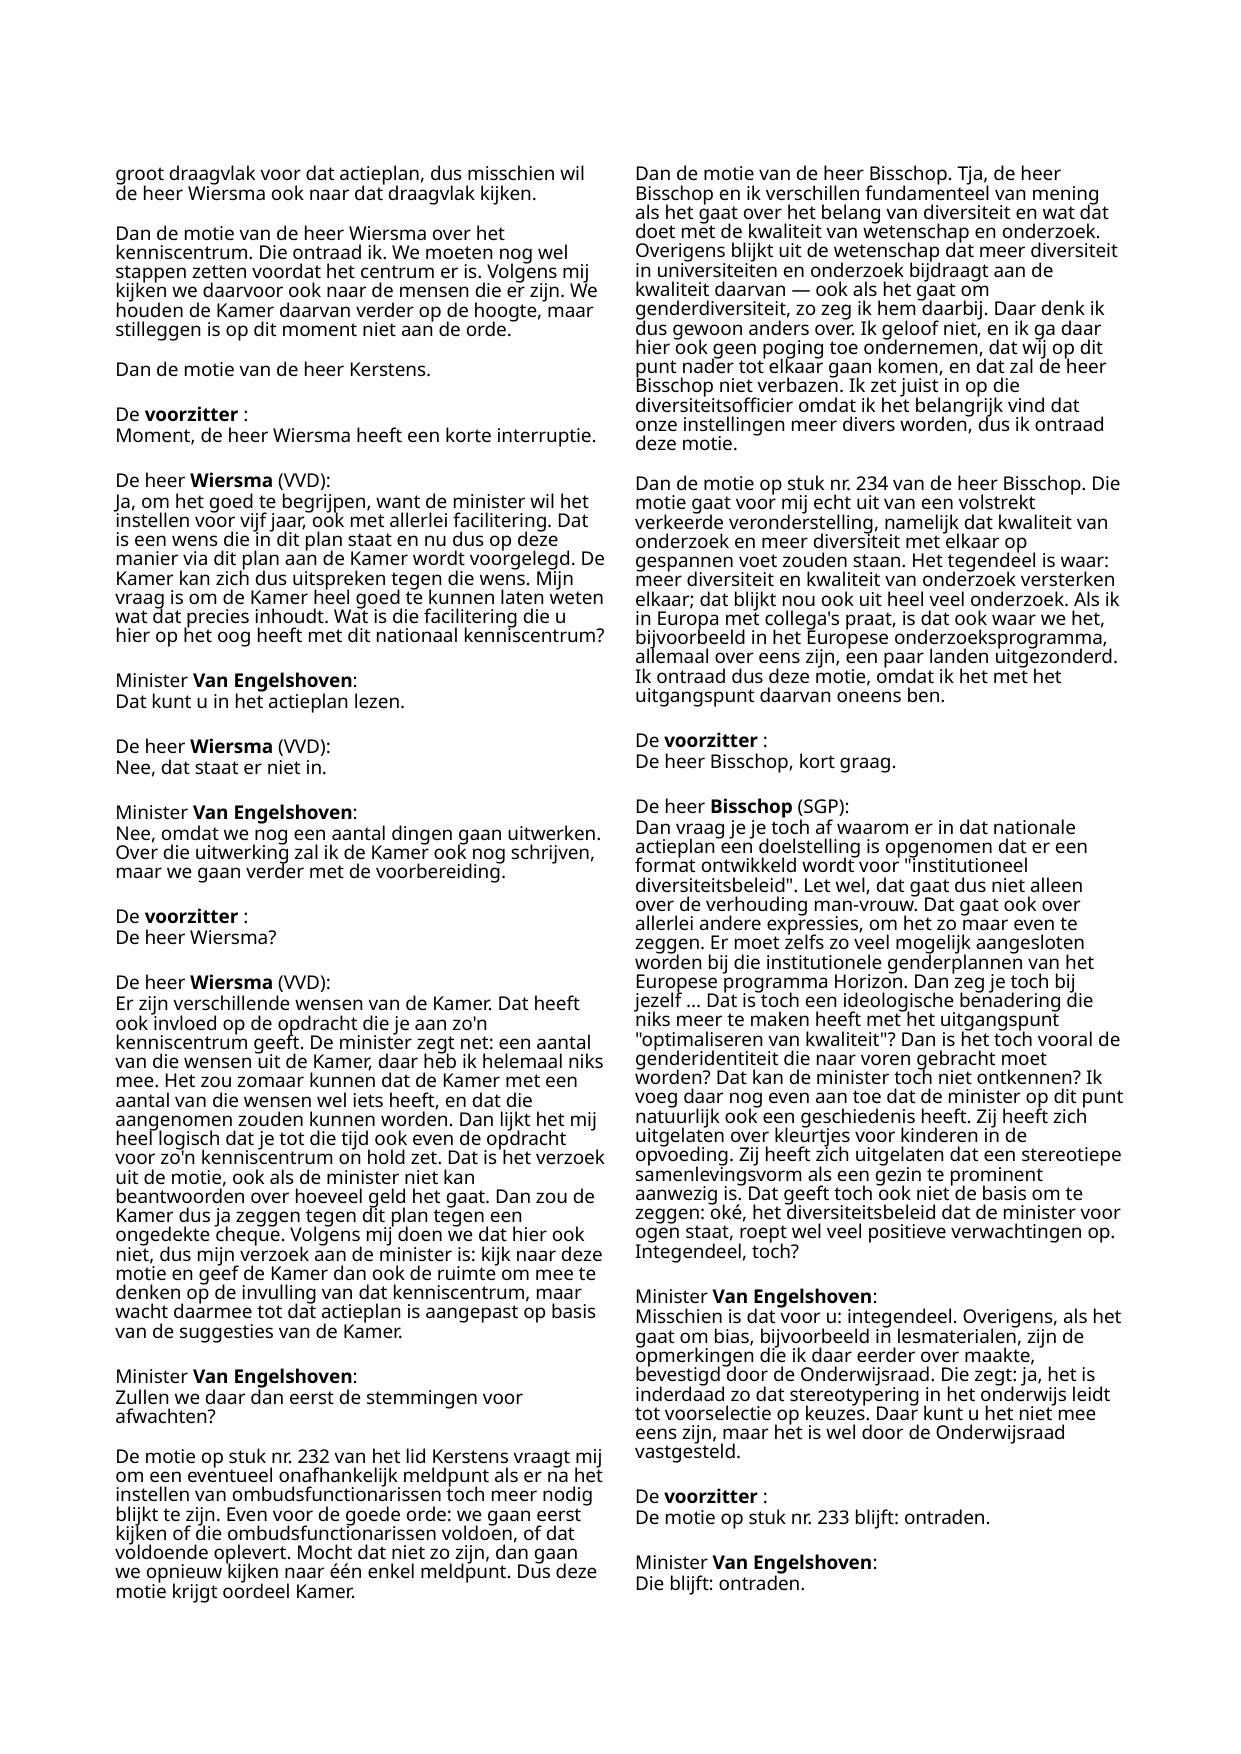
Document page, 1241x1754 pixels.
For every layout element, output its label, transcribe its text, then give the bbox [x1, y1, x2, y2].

text De motie op stuk nr. 232 van het lid Kerstens vraagt mij om een eventueel onafhankelijk meldpunt als er na het instellen van ombudsfunctionarissen toch meer nodig blijkt te zijn. Even voor de goede orde: we gaan eerst kijken of die ombudsfunctionarissen voldoen, of dat voldoende oplevert. Mocht dat niet zo zijn, dan gaan we opnieuw kijken naar één enkel meldpunt. Dus deze motie krijgt oordeel Kamer. [115, 1448, 605, 1602]
text De heer Wiersma (VVD): [115, 733, 605, 759]
text Moment, de heer Wiersma heeft een korte interruptie. [115, 427, 605, 446]
text Minister Van Engelshoven: [115, 1363, 605, 1389]
text De heer Bisschop (SGP): [635, 793, 1125, 819]
text Minister Van Engelshoven: [115, 668, 605, 693]
text Minister Van Engelshoven: [635, 1549, 1125, 1575]
text Dan de motie van de heer Wiersma over het kenniscentrum. Die ontraad ik. We moeten nog wel stappen zetten voordat het centrum er is. Volgens mij kijken we daarvoor ook naar de mensen die er zijn. We houden de Kamer daarvan verder op de hoogte, maar stilleggen is op dit moment niet aan de orde. [115, 224, 605, 340]
text Die blijft: ontraden. [635, 1575, 1125, 1594]
text De heer Wiersma (VVD): [115, 969, 605, 995]
text Minister Van Engelshoven: [635, 1283, 1125, 1308]
text De heer Bisschop, kort graag. [635, 753, 1125, 772]
text Dat kunt u in het actieplan lezen. [115, 693, 605, 713]
text Dan de motie van de heer Kerstens. [115, 361, 605, 380]
text groot draagvlak voor dat actieplan, dus misschien wil de heer Wiersma ook naar dat draagvlak kijken. [115, 165, 605, 204]
text Minister Van Engelshoven: [115, 799, 605, 825]
text Zullen we daar dan eerst de stemmingen voor afwachten? [115, 1389, 605, 1427]
text De voorzitter : [635, 1483, 1125, 1509]
text Nee, omdat we nog een aantal dingen gaan uitwerken. Over die uitwerking zal ik de Kamer ook nog schrijven, maar we gaan verder met de voorbereiding. [115, 825, 605, 883]
text Nee, dat staat er niet in. [115, 759, 605, 778]
text De voorzitter : [115, 401, 605, 427]
text Misschien is dat voor u: integendeel. Overigens, als het gaat om bias, bijvoorbeeld in lesmaterialen, zijn de opmerkingen die ik daar eerder over maakte, bevestigd door de Onderwijsraad. Die zegt: ja, het is inderdaad zo dat stereotypering in het onderwijs leidt tot voorselectie op keuzes. Daar kunt u het niet mee eens zijn, maar het is wel door de Onderwijsraad vastgesteld. [635, 1308, 1125, 1463]
text De heer Wiersma (VVD): [115, 467, 605, 493]
text De motie op stuk nr. 233 blijft: ontraden. [635, 1509, 1125, 1528]
text Dan de motie op stuk nr. 234 van de heer Bisschop. Die motie gaat voor mij echt uit van een volstrekt verkeerde veronderstelling, namelijk dat kwaliteit van onderzoek en meer diversiteit met elkaar op gespannen voet zouden staan. Het tegendeel is waar: meer diversiteit en kwaliteit van onderzoek versterken elkaar; dat blijkt nou ook uit heel veel onderzoek. Als ik in Europa met collega's praat, is dat ook waar we het, bijvoorbeeld in het Europese onderzoeksprogramma, allemaal over eens zijn, een paar landen uitgezonderd. Ik ontraad dus deze motie, omdat ik het met het uitgangspunt daarvan oneens ben. [635, 475, 1125, 706]
text Dan vraag je je toch af waarom er in dat nationale actieplan een doelstelling is opgenomen dat er een format ontwikkeld wordt voor "institutioneel diversiteitsbeleid". Let wel, dat gaat dus niet alleen over de verhouding man-vrouw. Dat gaat ook over allerlei andere expressies, om het zo maar even te zeggen. Er moet zelfs zo veel mogelijk aangesloten worden bij die institutionele genderplannen van het Europese programma Horizon. Dan zeg je toch bij jezelf ... Dat is toch een ideologische benadering die niks meer te maken heeft met het uitgangspunt "optimaliseren van kwaliteit"? Dan is het toch vooral de genderidentiteit die naar voren gebracht moet worden? Dat kan de minister toch niet ontkennen? Ik voeg daar nog even aan toe dat de minister op dit punt natuurlijk ook een geschiedenis heeft. Zij heeft zich uitgelaten over kleurtjes voor kinderen in de opvoeding. Zij heeft zich uitgelaten dat een stereotiepe samenlevingsvorm als een gezin te prominent aanwezig is. Dat geeft toch ook niet de basis om te zeggen: oké, het diversiteitsbeleid dat de minister voor ogen staat, roept wel veel positieve verwachtingen op. Integendeel, toch? [635, 819, 1125, 1262]
text Dan de motie van de heer Bisschop. Tja, de heer Bisschop en ik verschillen fundamenteel van mening als het gaat over het belang van diversiteit en wat dat doet met de kwaliteit van wetenschap en onderzoek. Overigens blijkt uit de wetenschap dat meer diversiteit in universiteiten en onderzoek bijdraagt aan de kwaliteit daarvan — ook als het gaat om genderdiversiteit, zo zeg ik hem daarbij. Daar denk ik dus gewoon anders over. Ik geloof niet, en ik ga daar hier ook geen poging toe ondernemen, dat wij op dit punt nader tot elkaar gaan komen, en dat zal de heer Bisschop niet verbazen. Ik zet juist in op die diversiteitsofficier omdat ik het belangrijk vind dat onze instellingen meer divers worden, dus ik ontraad deze motie. [635, 165, 1125, 454]
text De voorzitter : [635, 727, 1125, 753]
text De voorzitter : [115, 904, 605, 929]
text Ja, om het goed te begrijpen, want de minister wil het instellen voor vijf jaar, ook met allerlei facilitering. Dat is een wens die in dit plan staat en nu dus op deze manier via dit plan aan de Kamer wordt voorgelegd. De Kamer kan zich dus uitspreken tegen die wens. Mijn vraag is om de Kamer heel goed te kunnen laten weten wat dat precies inhoudt. Wat is die facilitering die u hier op het oog heeft met dit nationaal kenniscentrum? [115, 493, 605, 647]
text De heer Wiersma? [115, 929, 605, 949]
text Er zijn verschillende wensen van de Kamer. Dat heeft ook invloed op de opdracht die je aan zo'n kenniscentrum geeft. De minister zegt net: een aantal van die wensen uit de Kamer, daar heb ik helemaal niks mee. Het zou zomaar kunnen dat de Kamer met een aantal van die wensen wel iets heeft, en dat die aangenomen zouden kunnen worden. Dan lijkt het mij heel logisch dat je tot die tijd ook even de opdracht voor zo'n kenniscentrum on hold zet. Dat is het verzoek uit de motie, ook als de minister niet kan beantwoorden over hoeveel geld het gaat. Dan zou de Kamer dus ja zeggen tegen dit plan tegen een ongedekte cheque. Volgens mij doen we dat hier ook niet, dus mijn verzoek aan de minister is: kijk naar deze motie en geef de Kamer dan ook de ruimte om mee te denken op de invulling van dat kenniscentrum, maar wacht daarmee tot dat actieplan is aangepast op basis van de suggesties van de Kamer. [115, 995, 605, 1342]
